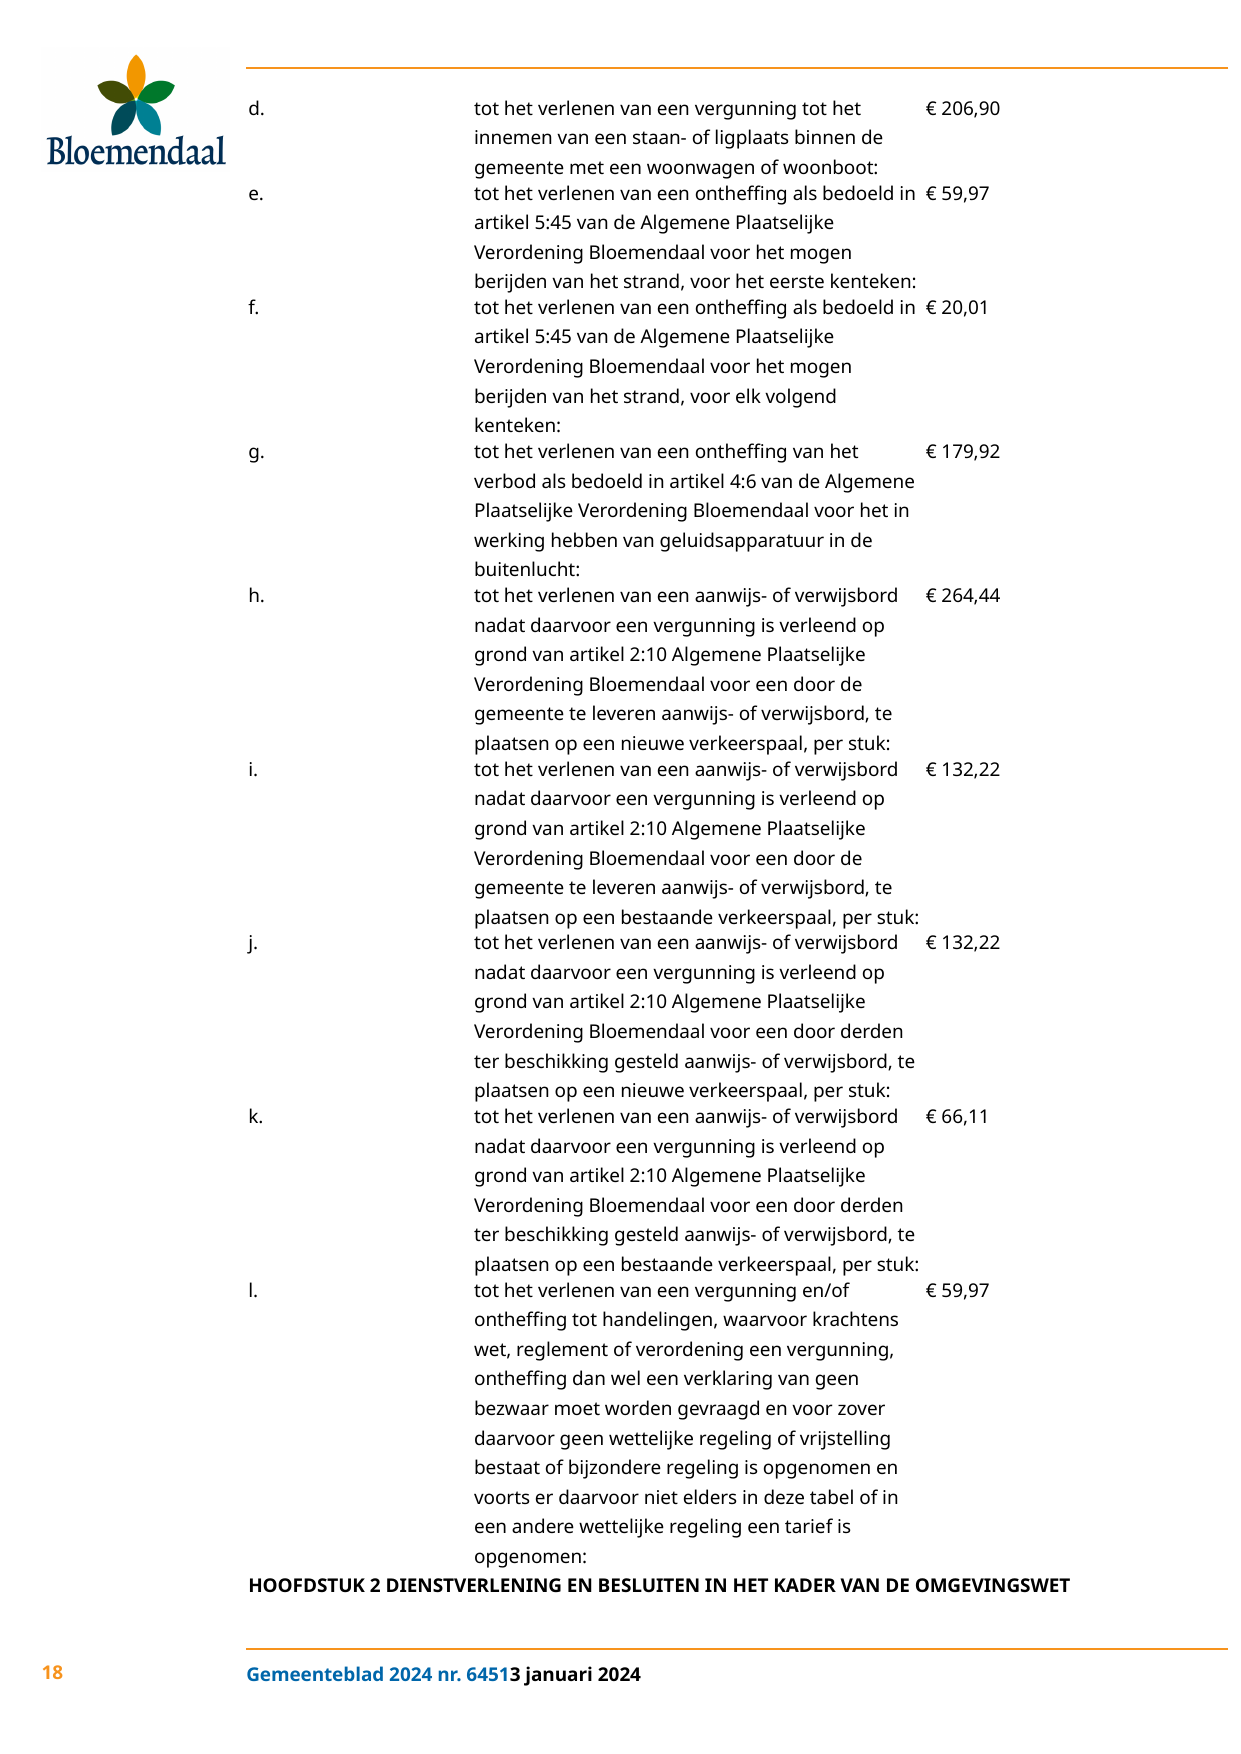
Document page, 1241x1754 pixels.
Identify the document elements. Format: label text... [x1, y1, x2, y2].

table_cell tot het verlenen van een ontheffing als bedoeld in artikel 5:45 van de Algemene Plaatselijke Verordening Bloemendaal voor het mogen berijden van het strand, voor elk volgend kenteken: [474, 294, 926, 438]
table_cell € 66,11 [926, 1103, 1152, 1277]
table_cell f. [248, 294, 474, 438]
table_cell € 179,92 [926, 438, 1152, 582]
picture [41, 47, 231, 172]
table_cell € 264,44 [926, 582, 1152, 756]
table_cell e. [248, 180, 474, 294]
table_cell € 132,22 [926, 930, 1152, 1103]
text HOOFDSTUK 2 DIENSTVERLENING EN BESLUITEN IN HET KADER VAN DE OMGEVINGSWET [248, 1572, 1152, 1598]
table_cell tot het verlenen van een aanwijs- of verwijsbord nadat daarvoor een vergunning is verleend op grond van artikel 2:10 Algemene Plaatselijke Verordening Bloemendaal voor een door derden ter beschikking gesteld aanwijs- of verwijsbord, te plaatsen op een bestaande verkeerspaal, per stuk: [474, 1103, 926, 1277]
table_cell € 59,97 [926, 180, 1152, 294]
table_cell g. [248, 438, 474, 582]
table_cell tot het verlenen van een aanwijs- of verwijsbord nadat daarvoor een vergunning is verleend op grond van artikel 2:10 Algemene Plaatselijke Verordening Bloemendaal voor een door derden ter beschikking gesteld aanwijs- of verwijsbord, te plaatsen op een nieuwe verkeerspaal, per stuk: [474, 930, 926, 1103]
table_cell tot het verlenen van een aanwijs- of verwijsbord nadat daarvoor een vergunning is verleend op grond van artikel 2:10 Algemene Plaatselijke Verordening Bloemendaal voor een door de gemeente te leveren aanwijs- of verwijsbord, te plaatsen op een nieuwe verkeerspaal, per stuk: [474, 582, 926, 756]
table_cell j. [248, 930, 474, 1103]
table_cell € 20,01 [926, 294, 1152, 438]
table_cell d. [248, 95, 474, 180]
table_cell i. [248, 756, 474, 929]
table_cell tot het verlenen van een vergunning en/of ontheffing tot handelingen, waarvoor krachtens wet, reglement of verordening een vergunning, ontheffing dan wel een verklaring van geen bezwaar moet worden gevraagd en voor zover daarvoor geen wettelijke regeling of vrijstelling bestaat of bijzondere regeling is opgenomen en voorts er daarvoor niet elders in deze tabel of in een andere wettelijke regeling een tarief is opgenomen: [474, 1277, 926, 1569]
table_cell tot het verlenen van een aanwijs- of verwijsbord nadat daarvoor een vergunning is verleend op grond van artikel 2:10 Algemene Plaatselijke Verordening Bloemendaal voor een door de gemeente te leveren aanwijs- of verwijsbord, te plaatsen op een bestaande verkeerspaal, per stuk: [474, 756, 926, 929]
table_cell tot het verlenen van een vergunning tot het innemen van een staan- of ligplaats binnen de gemeente met een woonwagen of woonboot: [474, 95, 926, 180]
table_cell l. [248, 1277, 474, 1569]
table_cell h. [248, 582, 474, 756]
table_cell € 59,97 [926, 1277, 1152, 1569]
table_cell tot het verlenen van een ontheffing van het verbod als bedoeld in artikel 4:6 van de Algemene Plaatselijke Verordening Bloemendaal voor het in werking hebben van geluidsapparatuur in de buitenlucht: [474, 438, 926, 582]
table_cell € 206,90 [926, 95, 1152, 180]
table_cell k. [248, 1103, 474, 1277]
table_cell tot het verlenen van een ontheffing als bedoeld in artikel 5:45 van de Algemene Plaatselijke Verordening Bloemendaal voor het mogen berijden van het strand, voor het eerste kenteken: [474, 180, 926, 294]
table_cell € 132,22 [926, 756, 1152, 929]
